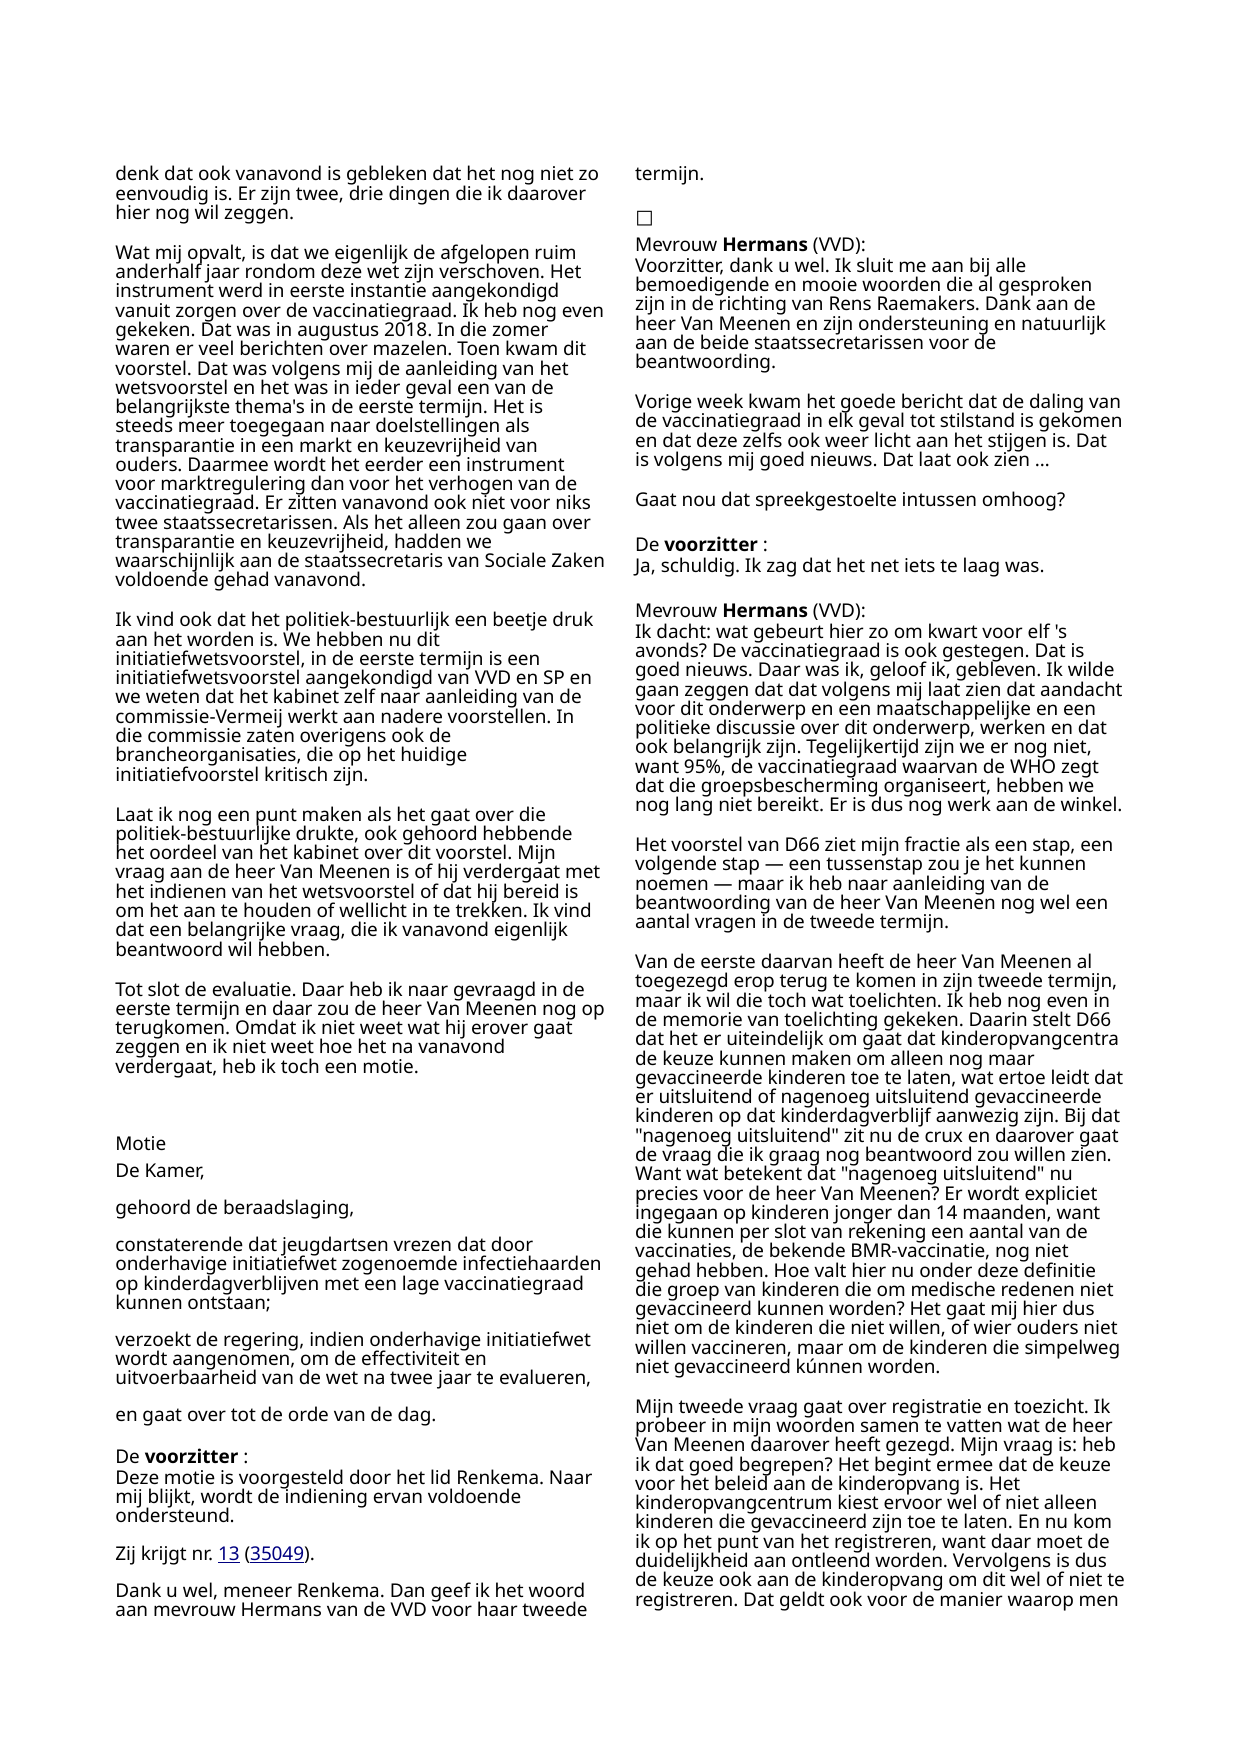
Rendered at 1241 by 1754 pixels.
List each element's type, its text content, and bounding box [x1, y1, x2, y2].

text constaterende dat jeugdartsen vrezen dat door onderhavige initiatiefwet zogenoemde infectiehaarden op kinderdagverblijven met een lage vaccinatiegraad kunnen ontstaan; [115, 1236, 605, 1313]
text Voorzitter, dank u wel. Ik sluit me aan bij alle bemoedigende en mooie woorden die al gesproken zijn in de richting van Rens Raemakers. Dank aan de heer Van Meenen en zijn ondersteuning en natuurlijk aan de beide staatssecretarissen voor de beantwoording. [635, 257, 1125, 372]
text Wat mij opvalt, is dat we eigenlijk de afgelopen ruim anderhalf jaar rondom deze wet zijn verschoven. Het instrument werd in eerste instantie aangekondigd vanuit zorgen over de vaccinatiegraad. Ik heb nog even gekeken. Dat was in augustus 2018. In die zomer waren er veel berichten over mazelen. Toen kwam dit voorstel. Dat was volgens mij de aanleiding van het wetsvoorstel en het was in ieder geval een van de belangrijkste thema's in de eerste termijn. Het is steeds meer toegegaan naar doelstellingen als transparantie in een markt en keuzevrijheid van ouders. Daarmee wordt het eerder een instrument voor marktregulering dan voor het verhogen van de vaccinatiegraad. Er zitten vanavond ook niet voor niks twee staatssecretarissen. Als het alleen zou gaan over transparantie en keuzevrijheid, hadden we waarschijnlijk aan de staatssecretaris van Sociale Zaken voldoende gehad vanavond. [115, 244, 605, 591]
text Tot slot de evaluatie. Daar heb ik naar gevraagd in de eerste termijn en daar zou de heer Van Meenen nog op terugkomen. Omdat ik niet weet wat hij erover gaat zeggen en ik niet weet hoe het na vanavond verdergaat, heb ik toch een motie. [115, 981, 605, 1077]
text Motie [115, 1130, 605, 1156]
text De voorzitter : [635, 531, 1125, 557]
text Mevrouw Hermans (VVD): [635, 231, 1125, 257]
text denk dat ook vanavond is gebleken dat het nog niet zo eenvoudig is. Er zijn twee, drie dingen die ik daarover hier nog wil zeggen. [115, 165, 605, 223]
text termijn. [635, 165, 1125, 184]
text De voorzitter : [115, 1443, 605, 1469]
text Van de eerste daarvan heeft de heer Van Meenen al toegezegd erop terug te komen in zijn tweede termijn, maar ik wil die toch wat toelichten. Ik heb nog even in de memorie van toelichting gekeken. Daarin stelt D66 dat het er uiteindelijk om gaat dat kinderopvangcentra de keuze kunnen maken om alleen nog maar gevaccineerde kinderen toe te laten, wat ertoe leidt dat er uitsluitend of nagenoeg uitsluitend gevaccineerde kinderen op dat kinderdagverblijf aanwezig zijn. Bij dat "nagenoeg uitsluitend" zit nu de crux en daarover gaat de vraag die ik graag nog beantwoord zou willen zien. Want wat betekent dat "nagenoeg uitsluitend" nu precies voor de heer Van Meenen? Er wordt expliciet ingegaan op kinderen jonger dan 14 maanden, want die kunnen per slot van rekening een aantal van de vaccinaties, de bekende BMR-vaccinatie, nog niet gehad hebben. Hoe valt hier nu onder deze definitie die groep van kinderen die om medische redenen niet gevaccineerd kunnen worden? Het gaat mij hier dus niet om de kinderen die niet willen, of wier ouders niet willen vaccineren, maar om de kinderen die simpelweg niet gevaccineerd kúnnen worden. [635, 953, 1125, 1377]
text De Kamer, [115, 1162, 605, 1181]
text gehoord de beraadslaging, [115, 1199, 605, 1218]
text Ja, schuldig. Ik zag dat het net iets te laag was. [635, 557, 1125, 576]
text Gaat nou dat spreekgestoelte intussen omhoog? [635, 491, 1125, 510]
text ⬜ [635, 205, 1125, 231]
text verzoekt de regering, indien onderhavige initiatiefwet wordt aangenomen, om de effectiviteit en uitvoerbaarheid van de wet na twee jaar te evalueren, [115, 1331, 605, 1388]
text Mevrouw Hermans (VVD): [635, 597, 1125, 623]
text Ik vind ook dat het politiek-bestuurlijk een beetje druk aan het worden is. We hebben nu dit initiatiefwetsvoorstel, in de eerste termijn is een initiatiefwetsvoorstel aangekondigd van VVD en SP en we weten dat het kabinet zelf naar aanleiding van de commissie-Vermeij werkt aan nadere voorstellen. In die commissie zaten overigens ook de brancheorganisaties, die op het huidige initiatiefvoorstel kritisch zijn. [115, 611, 605, 785]
text Deze motie is voorgesteld door het lid Renkema. Naar mij blijkt, wordt de indiening ervan voldoende ondersteund. [115, 1469, 605, 1527]
text en gaat over tot de orde van de dag. [115, 1406, 605, 1426]
text Dank u wel, meneer Renkema. Dan geef ik het woord aan mevrouw Hermans van de VVD voor haar tweede [115, 1582, 605, 1620]
text Mijn tweede vraag gaat over registratie en toezicht. Ik probeer in mijn woorden samen te vatten wat de heer Van Meenen daarover heeft gezegd. Mijn vraag is: heb ik dat goed begrepen? Het begint ermee dat de keuze voor het beleid aan de kinderopvang is. Het kinderopvangcentrum kiest ervoor wel of niet alleen kinderen die gevaccineerd zijn toe te laten. En nu kom ik op het punt van het registreren, want daar moet de duidelijkheid aan ontleend worden. Vervolgens is dus de keuze ook aan de kinderopvang om dit wel of niet te registreren. Dat geldt ook voor de manier waarop men [635, 1398, 1125, 1610]
text Zij krijgt nr. 13 (35049). [115, 1544, 605, 1564]
text Het voorstel van D66 ziet mijn fractie als een stap, een volgende stap — een tussenstap zou je het kunnen noemen — maar ik heb naar aanleiding van de beantwoording van de heer Van Meenen nog wel een aantal vragen in de tweede termijn. [635, 836, 1125, 932]
text Ik dacht: wat gebeurt hier zo om kwart voor elf 's avonds? De vaccinatiegraad is ook gestegen. Dat is goed nieuws. Daar was ik, geloof ik, gebleven. Ik wilde gaan zeggen dat dat volgens mij laat zien dat aandacht voor dit onderwerp en een maatschappelijke en een politieke discussie over dit onderwerp, werken en dat ook belangrijk zijn. Tegelijkertijd zijn we er nog niet, want 95%, de vaccinatiegraad waarvan de WHO zegt dat die groepsbescherming organiseert, hebben we nog lang niet bereikt. Er is dus nog werk aan de winkel. [635, 623, 1125, 815]
text Laat ik nog een punt maken als het gaat over die politiek-bestuurlijke drukte, ook gehoord hebbende het oordeel van het kabinet over dit voorstel. Mijn vraag aan de heer Van Meenen is of hij verdergaat met het indienen van het wetsvoorstel of dat hij bereid is om het aan te houden of wellicht in te trekken. Ik vind dat een belangrijke vraag, die ik vanavond eigenlijk beantwoord wil hebben. [115, 806, 605, 960]
text Vorige week kwam het goede bericht dat de daling van de vaccinatiegraad in elk geval tot stilstand is gekomen en dat deze zelfs ook weer licht aan het stijgen is. Dat is volgens mij goed nieuws. Dat laat ook zien … [635, 393, 1125, 470]
